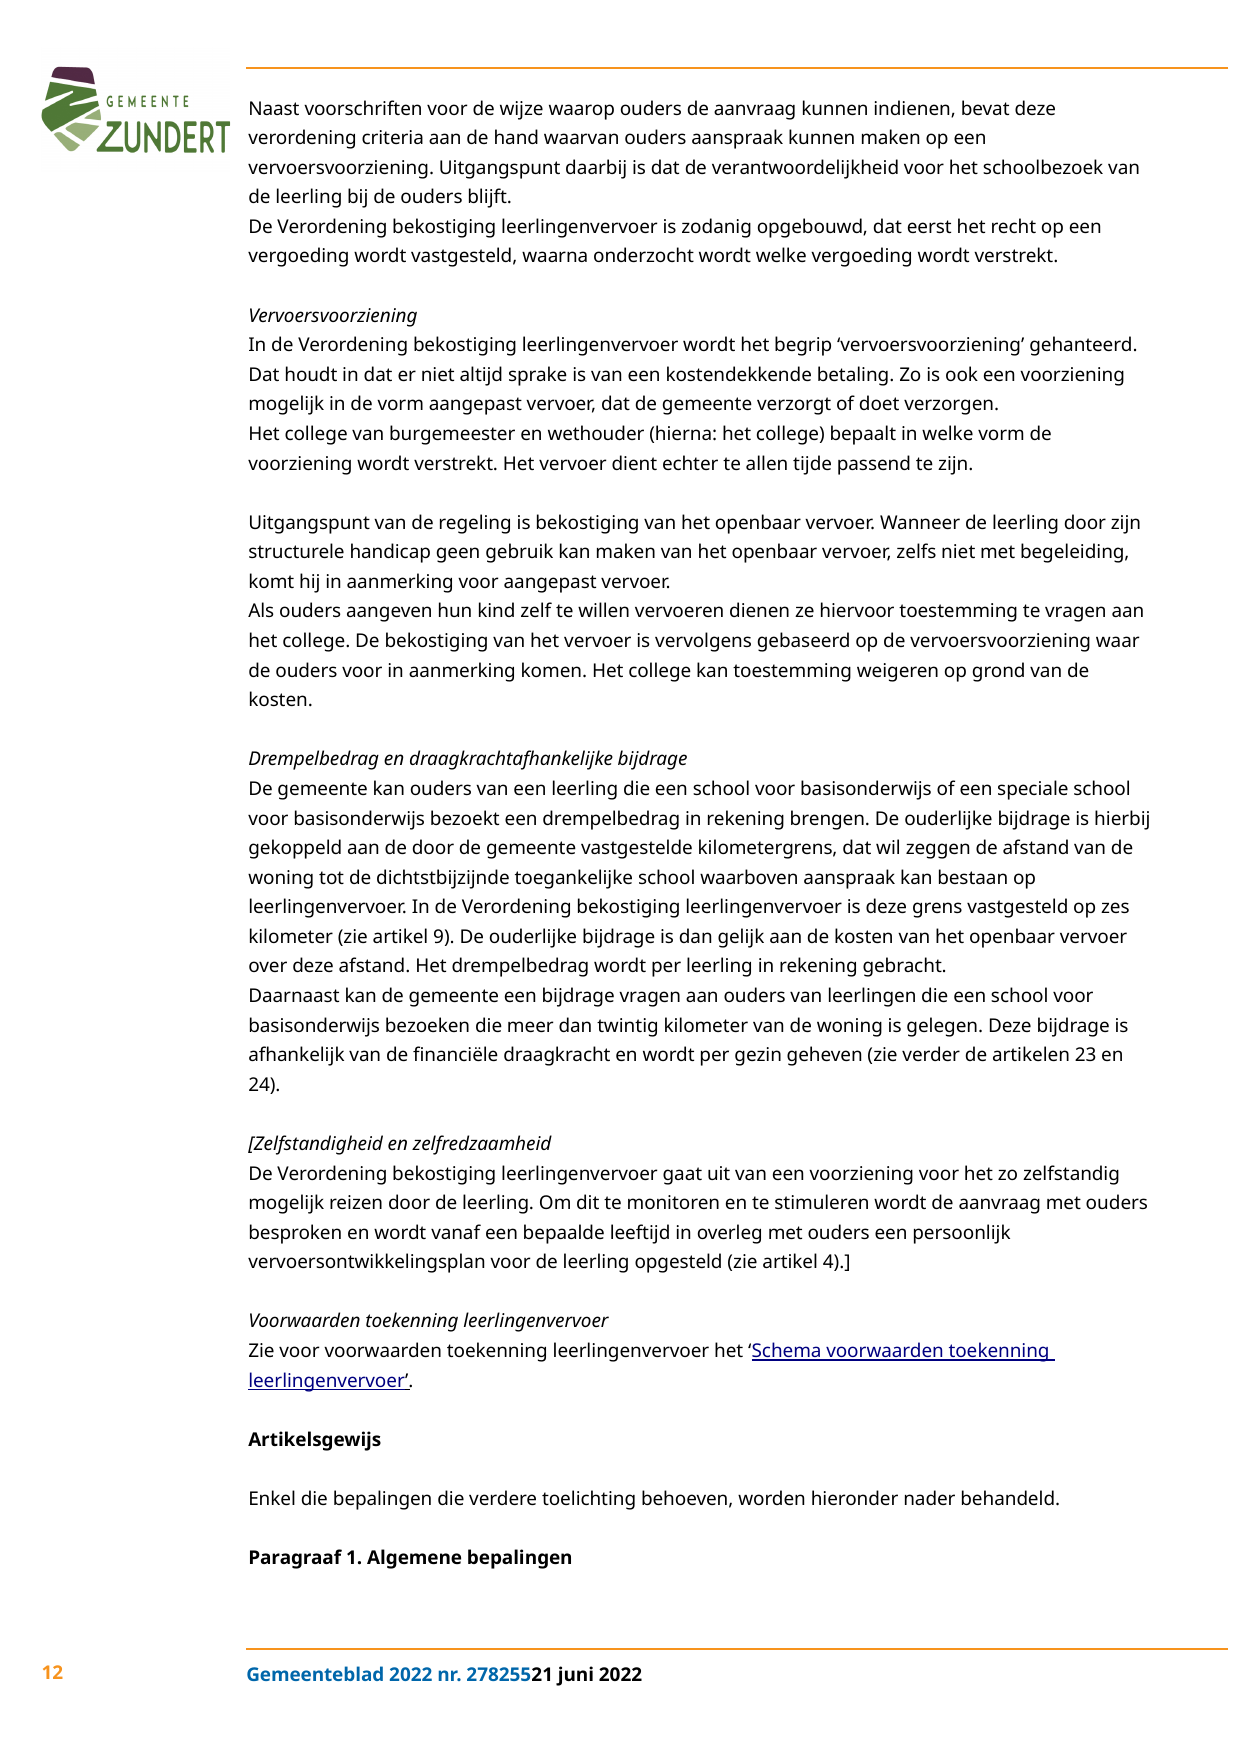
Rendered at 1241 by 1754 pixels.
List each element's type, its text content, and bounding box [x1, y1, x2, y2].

text Drempelbedrag en draagkrachtafhankelijke bijdrage [248, 746, 1152, 771]
text Als ouders aangeven hun kind zelf te willen vervoeren dienen ze hiervoor toestemming te vragen aan het college. De bekostiging van het vervoer is vervolgens gebaseerd op de vervoersvoorziening waar de ouders voor in aanmerking komen. Het college kan toestemming weigeren op grond van de kosten. [248, 598, 1152, 712]
text Paragraaf 1. Algemene bepalingen [248, 1544, 1152, 1570]
text De Verordening bekostiging leerlingenvervoer is zodanig opgebouwd, dat eerst het recht op een vergoeding wordt vastgesteld, waarna onderzocht wordt welke vergoeding wordt verstrekt. [248, 213, 1152, 268]
text In de Verordening bekostiging leerlingenvervoer wordt het begrip ‘vervoersvoorziening’ gehanteerd. Dat houdt in dat er niet altijd sprake is van een kostendekkende betaling. Zo is ook een voorziening mogelijk in de vorm aangepast vervoer, dat de gemeente verzorgt of doet verzorgen. [248, 331, 1152, 416]
text Daarnaast kan de gemeente een bijdrage vragen aan ouders van leerlingen die een school voor basisonderwijs bezoeken die meer dan twintig kilometer van de woning is gelegen. Deze bijdrage is afhankelijk van de financiële draagkracht en wordt per gezin geheven (zie verder de artikelen 23 en 24). [248, 982, 1152, 1097]
text De gemeente kan ouders van een leerling die een school voor basisonderwijs of een speciale school voor basisonderwijs bezoekt een drempelbedrag in rekening brengen. De ouderlijke bijdrage is hierbij gekoppeld aan de door de gemeente vastgestelde kilometergrens, dat wil zeggen de afstand van de woning tot de dichtstbijzijnde toegankelijke school waarboven aanspraak kan bestaan op leerlingenvervoer. In de Verordening bekostiging leerlingenvervoer is deze grens vastgesteld op zes kilometer (zie artikel 9). De ouderlijke bijdrage is dan gelijk aan de kosten van het openbaar vervoer over deze afstand. Het drempelbedrag wordt per leerling in rekening gebracht. [248, 775, 1152, 978]
text Het college van burgemeester en wethouder (hierna: het college) bepaalt in welke vorm de voorziening wordt verstrekt. Het vervoer dient echter te allen tijde passend te zijn. [248, 420, 1152, 476]
text Artikelsgewijs [248, 1426, 1152, 1452]
text Voorwaarden toekenning leerlingenvervoer [248, 1308, 1152, 1333]
text De Verordening bekostiging leerlingenvervoer gaat uit van een voorziening voor het zo zelfstandig mogelijk reizen door de leerling. Om dit te monitoren en te stimuleren wordt de aanvraag met ouders besproken en wordt vanaf een bepaalde leeftijd in overleg met ouders een persoonlijk vervoersontwikkelingsplan voor de leerling opgesteld (zie artikel 4).] [248, 1160, 1152, 1274]
text Vervoersvoorziening [248, 302, 1152, 328]
picture [41, 47, 231, 172]
text Uitgangspunt van de regeling is bekostiging van het openbaar vervoer. Wanneer de leerling door zijn structurele handicap geen gebruik kan maken van het openbaar vervoer, zelfs niet met begeleiding, komt hij in aanmerking voor aangepast vervoer. [248, 509, 1152, 594]
text [Zelfstandigheid en zelfredzaamheid [248, 1130, 1152, 1156]
text Zie voor voorwaarden toekenning leerlingenvervoer het ‘Schema voorwaarden toekenning leerlingenvervoer’. [248, 1337, 1152, 1393]
text Enkel die bepalingen die verdere toelichting behoeven, worden hieronder nader behandeld. [248, 1485, 1152, 1511]
text Naast voorschriften voor de wijze waarop ouders de aanvraag kunnen indienen, bevat deze verordening criteria aan de hand waarvan ouders aanspraak kunnen maken op een vervoersvoorziening. Uitgangspunt daarbij is dat de verantwoordelijkheid voor het schoolbezoek van de leerling bij de ouders blijft. [248, 95, 1152, 209]
